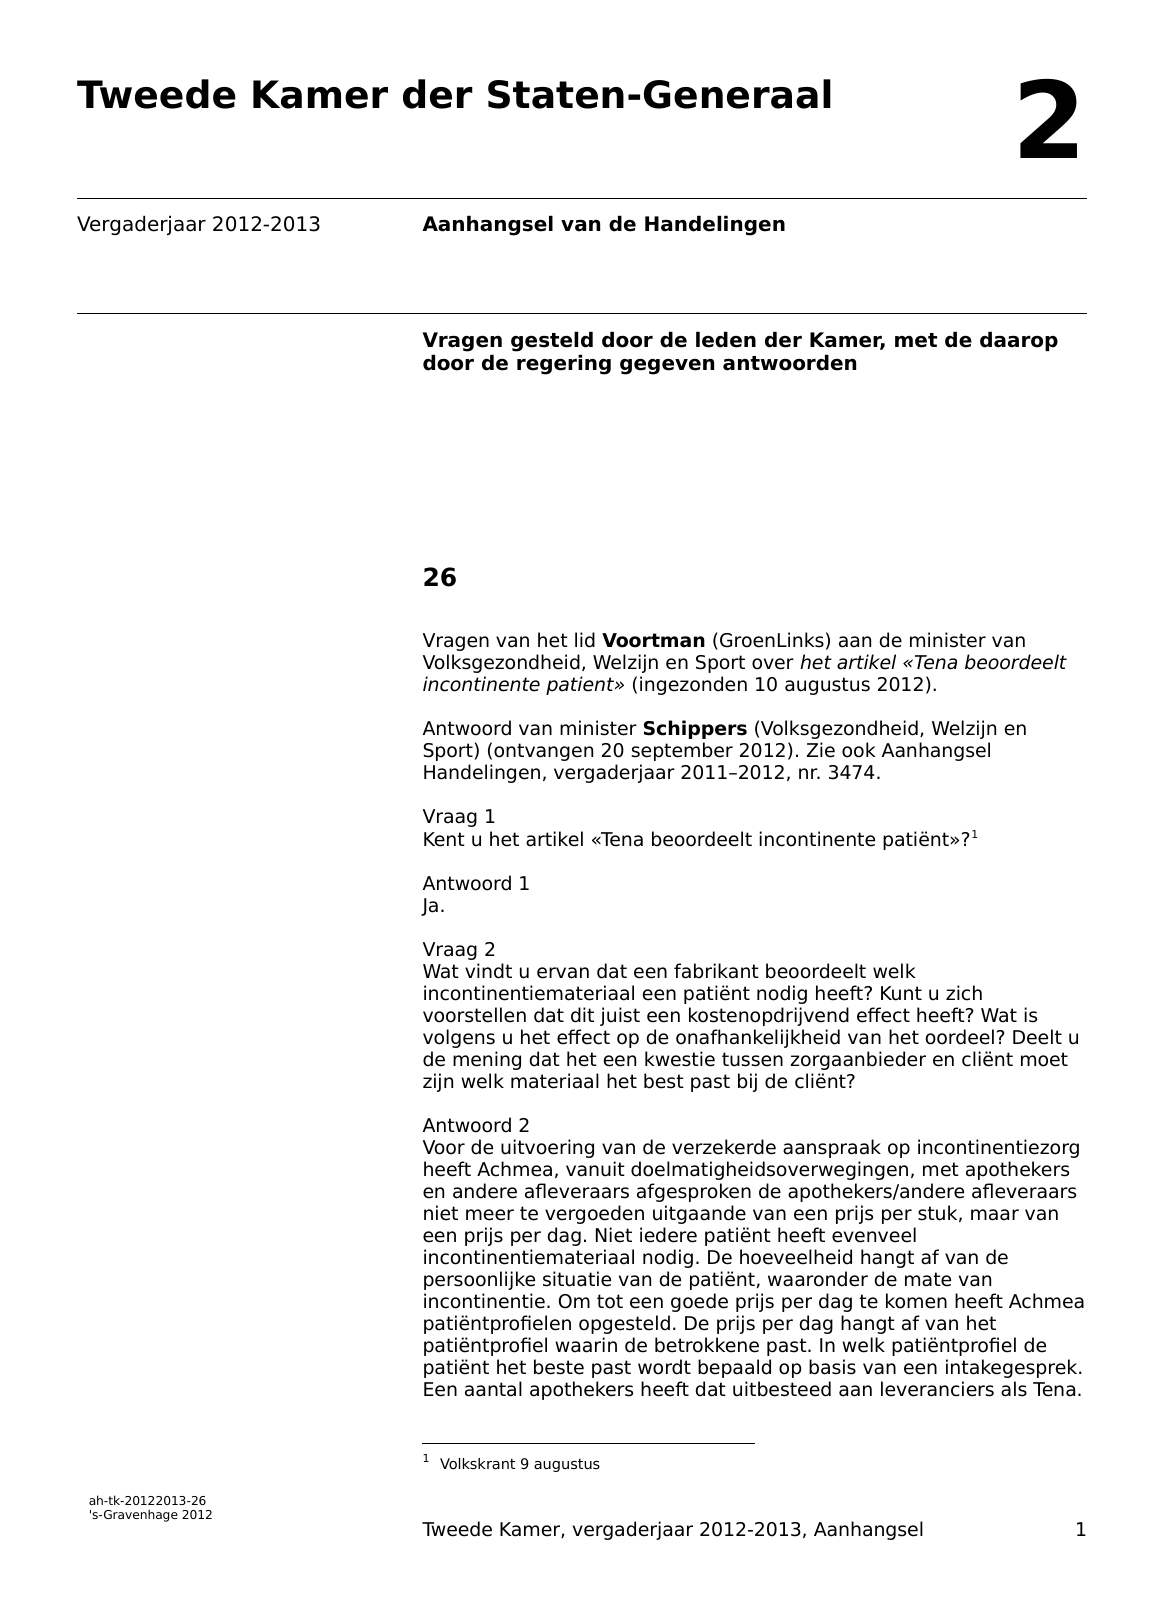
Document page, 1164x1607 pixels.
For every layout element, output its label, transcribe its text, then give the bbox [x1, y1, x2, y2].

text Antwoord 1 [422, 873, 1087, 894]
text ah-tk-20122013-26 [88, 1494, 323, 1508]
table_cell Aanhangsel van de Handelingen [422, 199, 1087, 313]
text Ja. [422, 894, 1087, 917]
text Vraag 2 [422, 939, 1087, 961]
text Antwoord 2 [422, 1115, 1087, 1137]
text Vraag 1 [422, 806, 1087, 828]
table_header Tweede Kamer der Staten-Generaal [77, 59, 886, 198]
text Kent u het artikel «Tena beoordeelt incontinente patiënt»? [422, 828, 1087, 850]
text Wat vindt u ervan dat een fabrikant beoordeelt welk incontinentiemateriaal een patiënt nodig heeft? Kunt u zich voorstellen dat dit juist een kostenopdrijvend effect heeft? Wat is volgens u het effect op de onafhankelijkheid van het oordeel? Deelt u de mening dat het een kwestie tussen zorgaanbieder en cliënt moet zijn welk materiaal het best past bij de cliënt? [422, 961, 1087, 1093]
text 's-Gravenhage 2012 [88, 1508, 323, 1522]
text Volkskrant 9 augustus [422, 1452, 1087, 1474]
text Vragen van het lid Voortman (GroenLinks) aan de minister van Volksgezondheid, Welzijn en Sport over het artikel «Tena beoordeelt incontinente patient» (ingezonden 10 augustus 2012). [422, 630, 1087, 696]
table_cell [77, 314, 422, 375]
table_header 2 [886, 59, 1087, 198]
text 26 [422, 563, 1087, 592]
text Voor de uitvoering van de verzekerde aanspraak op incontinentiezorg heeft Achmea, vanuit doelmatigheidsoverwegingen, met apothekers en andere afleveraars afgesproken de apothekers/andere afleveraars niet meer te vergoeden uitgaande van een prijs per stuk, maar van een prijs per dag. Niet iedere patiënt heeft evenveel incontinentiemateriaal nodig. De hoeveelheid hangt af van de persoonlijke situatie van de patiënt, waaronder de mate van incontinentie. Om tot een goede prijs per dag te komen heeft Achmea patiëntprofielen opgesteld. De prijs per dag hangt af van het patiëntprofiel waarin de betrokkene past. In welk patiëntprofiel de patiënt het beste past wordt bepaald op basis van een intakegesprek. Een aantal apothekers heeft dat uitbesteed aan leveranciers als Tena. [422, 1137, 1087, 1401]
text Antwoord van minister Schippers (Volksgezondheid, Welzijn en Sport) (ontvangen 20 september 2012). Zie ook Aanhangsel Handelingen, vergaderjaar 2011–2012, nr. 3474. [422, 718, 1087, 784]
table_cell Vragen gesteld door de leden der Kamer, met de daarop door de regering gegeven antwoorden [422, 314, 1087, 375]
table_cell Vergaderjaar 2012-2013 [77, 199, 422, 313]
